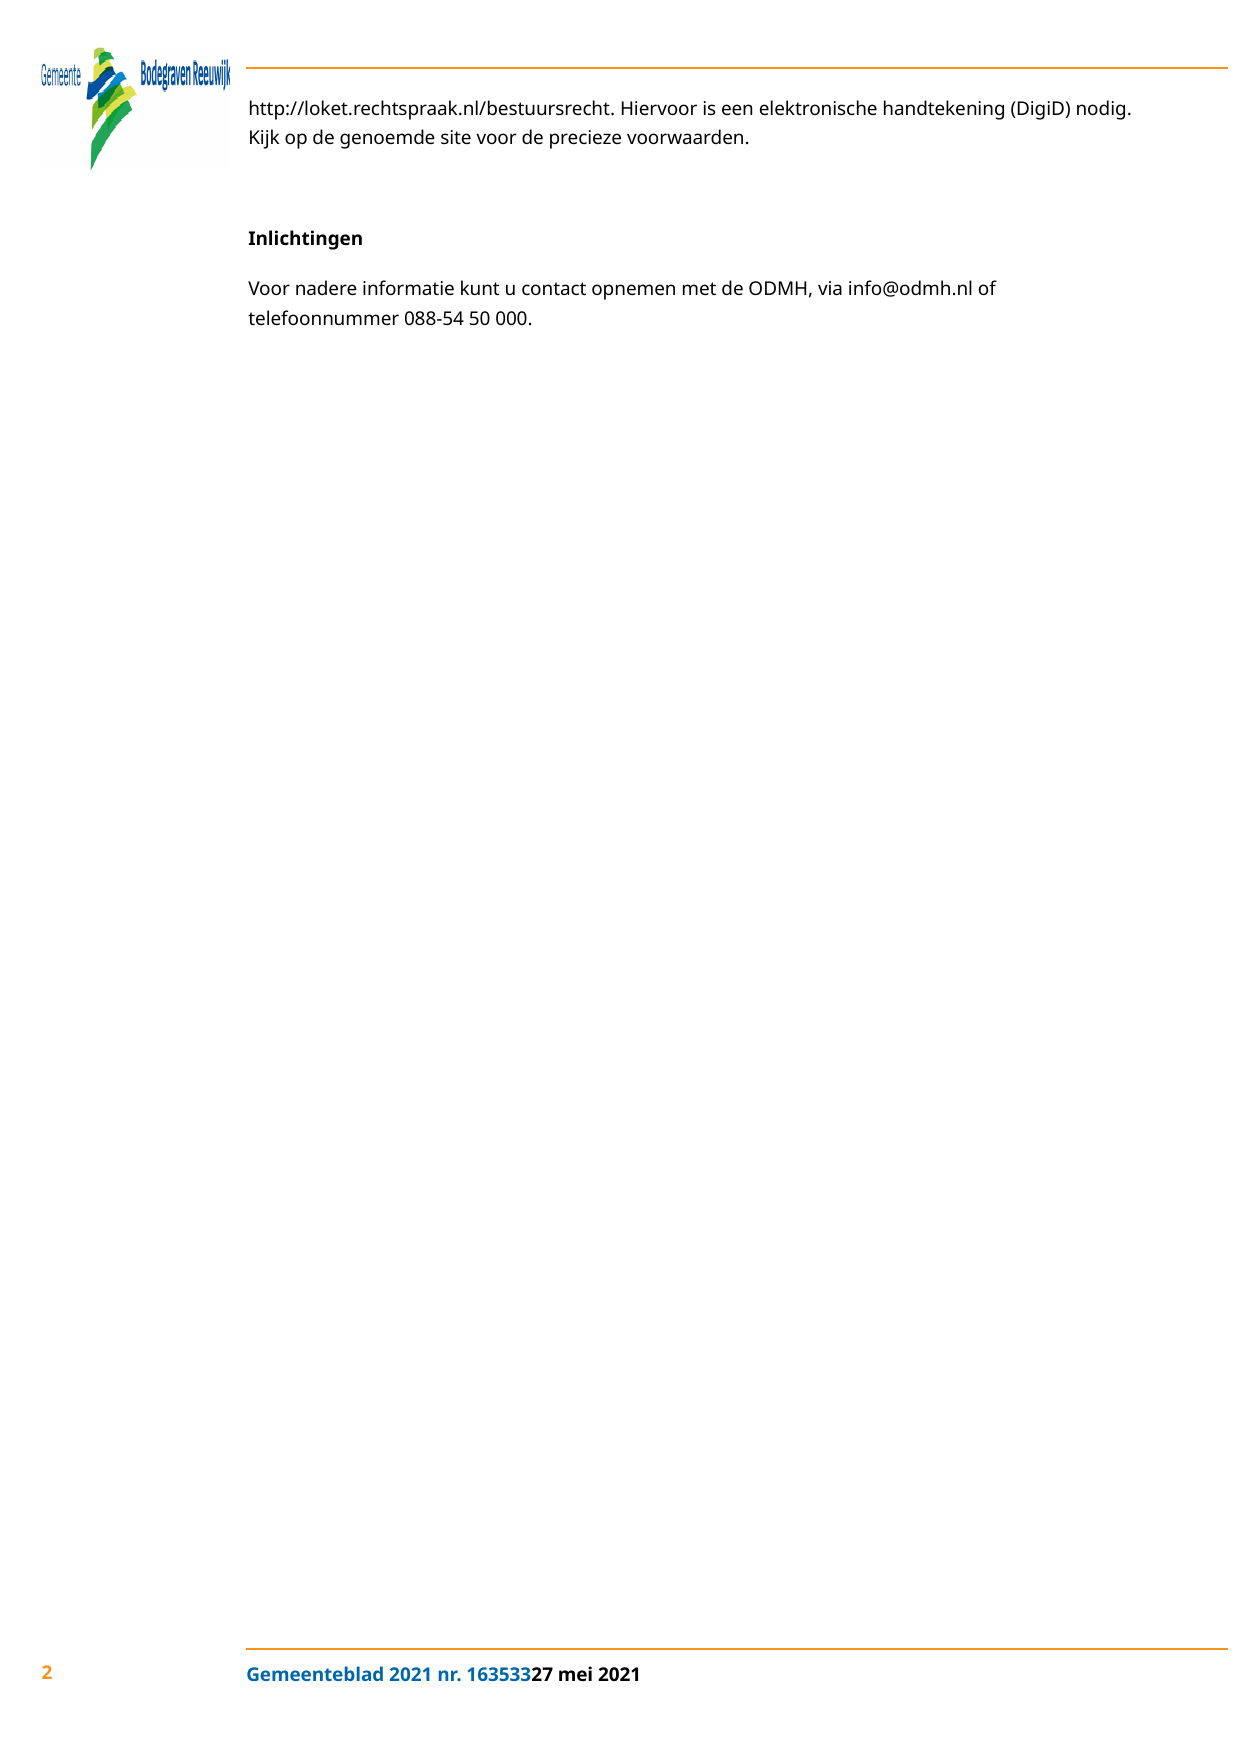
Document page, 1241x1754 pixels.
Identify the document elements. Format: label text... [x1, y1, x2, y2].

text Voor nadere informatie kunt u contact opnemen met de ODMH, via info@odmh.nl of telefoonnummer 088-54 50 000. [248, 276, 1152, 331]
picture [41, 47, 231, 172]
text Inlichtingen [248, 225, 1152, 251]
text http://loket.rechtspraak.nl/bestuursrecht. Hiervoor is een elektronische handtekening (DigiD) nodig. Kijk op de genoemde site voor de precieze voorwaarden. [248, 95, 1152, 150]
